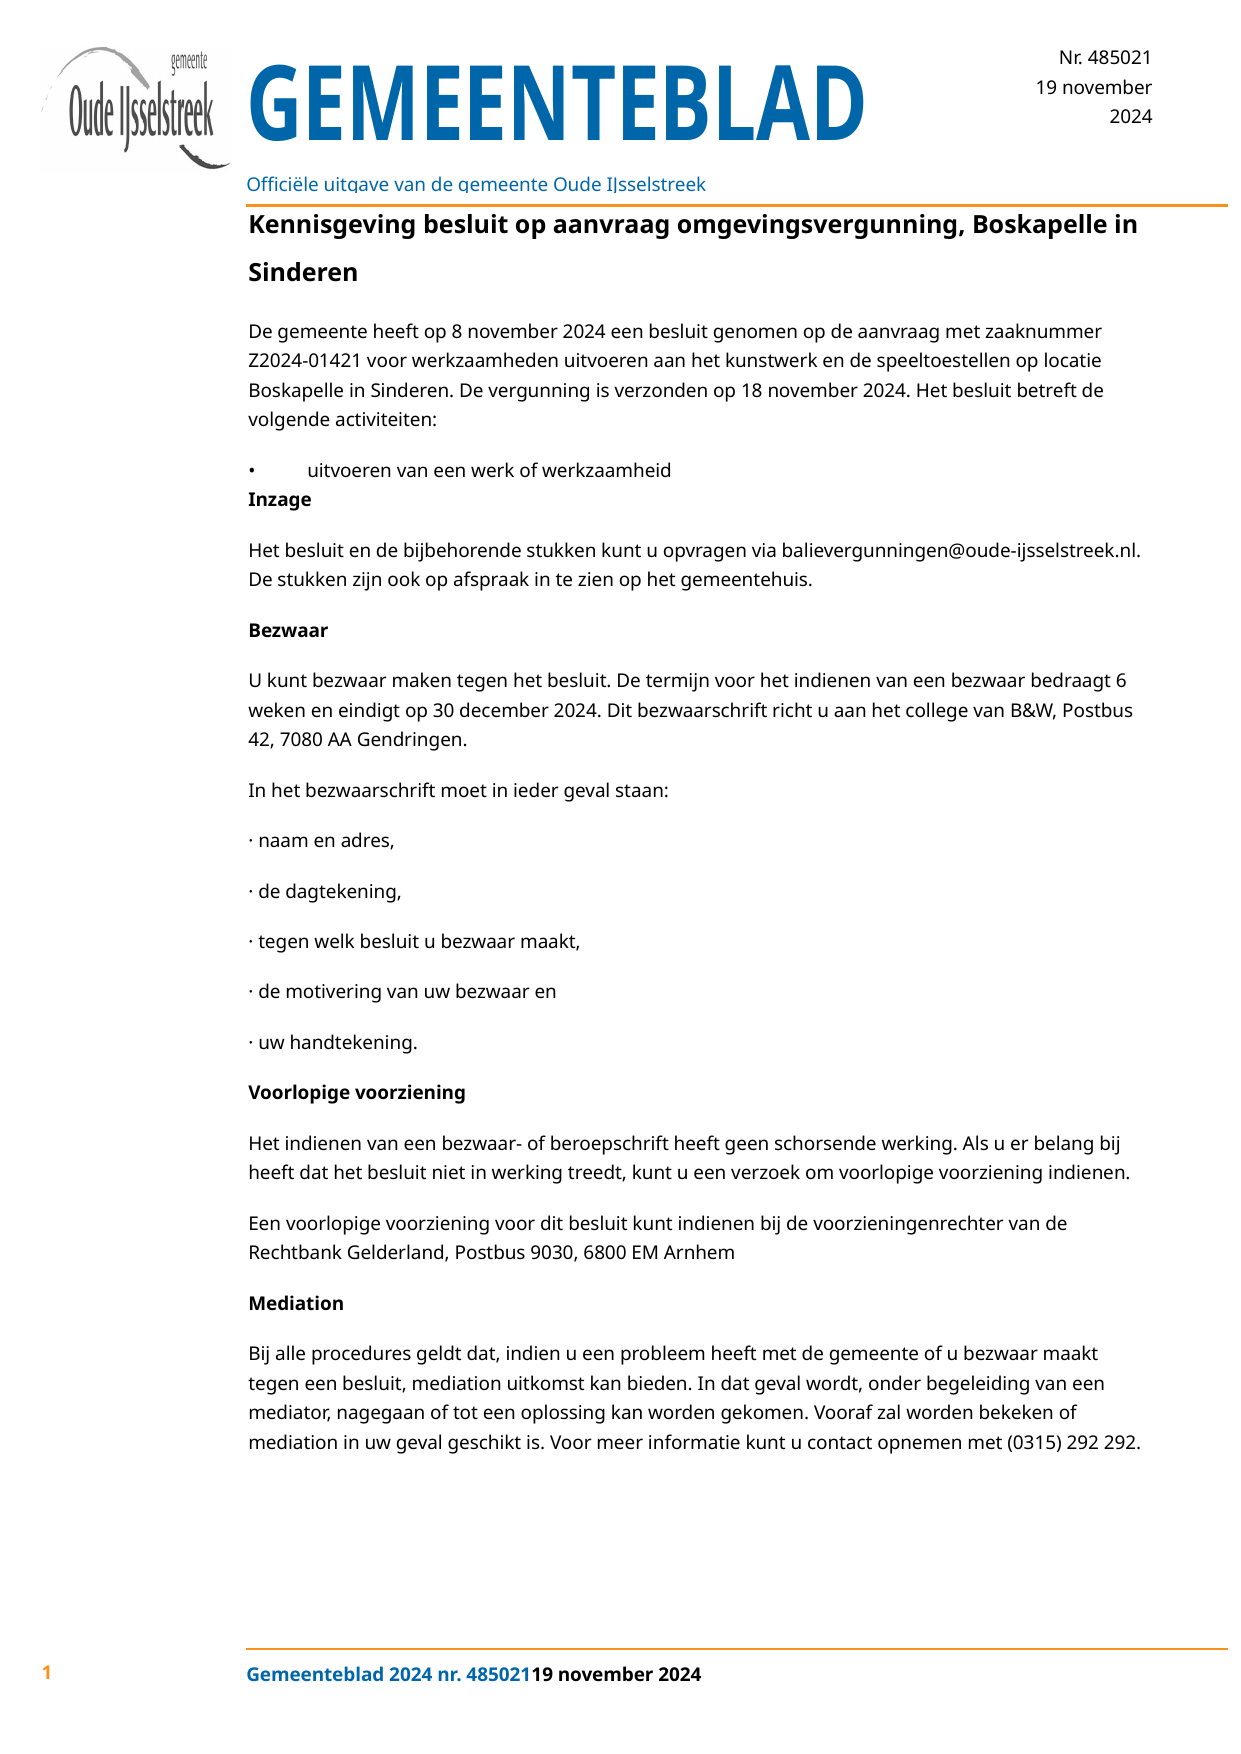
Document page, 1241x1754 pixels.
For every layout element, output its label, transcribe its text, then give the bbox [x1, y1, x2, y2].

text Mediation [248, 1290, 1152, 1316]
text · de motivering van uw bezwaar en [248, 979, 1152, 1004]
text Het besluit en de bijbehorende stukken kunt u opvragen via balievergunningen@oude-ijsselstreek.nl. De stukken zijn ook op afspraak in te zien op het gemeentehuis. [248, 537, 1152, 592]
text Een voorlopige voorziening voor dit besluit kunt indienen bij de voorzieningenrechter van de Rechtbank Gelderland, Postbus 9030, 6800 EM Arnhem [248, 1210, 1152, 1265]
picture [41, 47, 231, 172]
text · uw handtekening. [248, 1029, 1152, 1055]
text Bij alle procedures geldt dat, indien u een probleem heeft met de gemeente of u bezwaar maakt tegen een besluit, mediation uitkomst kan bieden. In dat geval wordt, onder begeleiding van een mediator, nagegaan of tot een oplossing kan worden gekomen. Vooraf zal worden bekeken of mediation in uw geval geschikt is. Voor meer informatie kunt u contact opnemen met (0315) 292 292. [248, 1340, 1152, 1455]
text In het bezwaarschrift moet in ieder geval staan: [248, 777, 1152, 803]
text · de dagtekening, [248, 878, 1152, 904]
text Bezwaar [248, 617, 1152, 643]
text U kunt bezwaar maken tegen het besluit. De termijn voor het indienen van een bezwaar bedraagt 6 weken en eindigt op 30 december 2024. Dit bezwaarschrift richt u aan het college van B&W, Postbus 42, 7080 AA Gendringen. [248, 667, 1152, 752]
text Inzage [248, 487, 1152, 512]
text Voorlopige voorziening [248, 1079, 1152, 1105]
text Kennisgeving besluit op aanvraag omgevingsvergunning, Boskapelle in Sinderen [248, 207, 1152, 288]
list uitvoeren van een werk of werkzaamheid [248, 457, 1152, 483]
text · tegen welk besluit u bezwaar maakt, [248, 928, 1152, 954]
text · naam en adres, [248, 827, 1152, 853]
text De gemeente heeft op 8 november 2024 een besluit genomen op de aanvraag met zaaknummer Z2024-01421 voor werkzaamheden uitvoeren aan het kunstwerk en de speeltoestellen op locatie Boskapelle in Sinderen. De vergunning is verzonden op 18 november 2024. Het besluit betreft de volgende activiteiten: [248, 318, 1152, 432]
text Het indienen van een bezwaar- of beroepschrift heeft geen schorsende werking. Als u er belang bij heeft dat het besluit niet in werking treedt, kunt u een verzoek om voorlopige voorziening indienen. [248, 1130, 1152, 1185]
